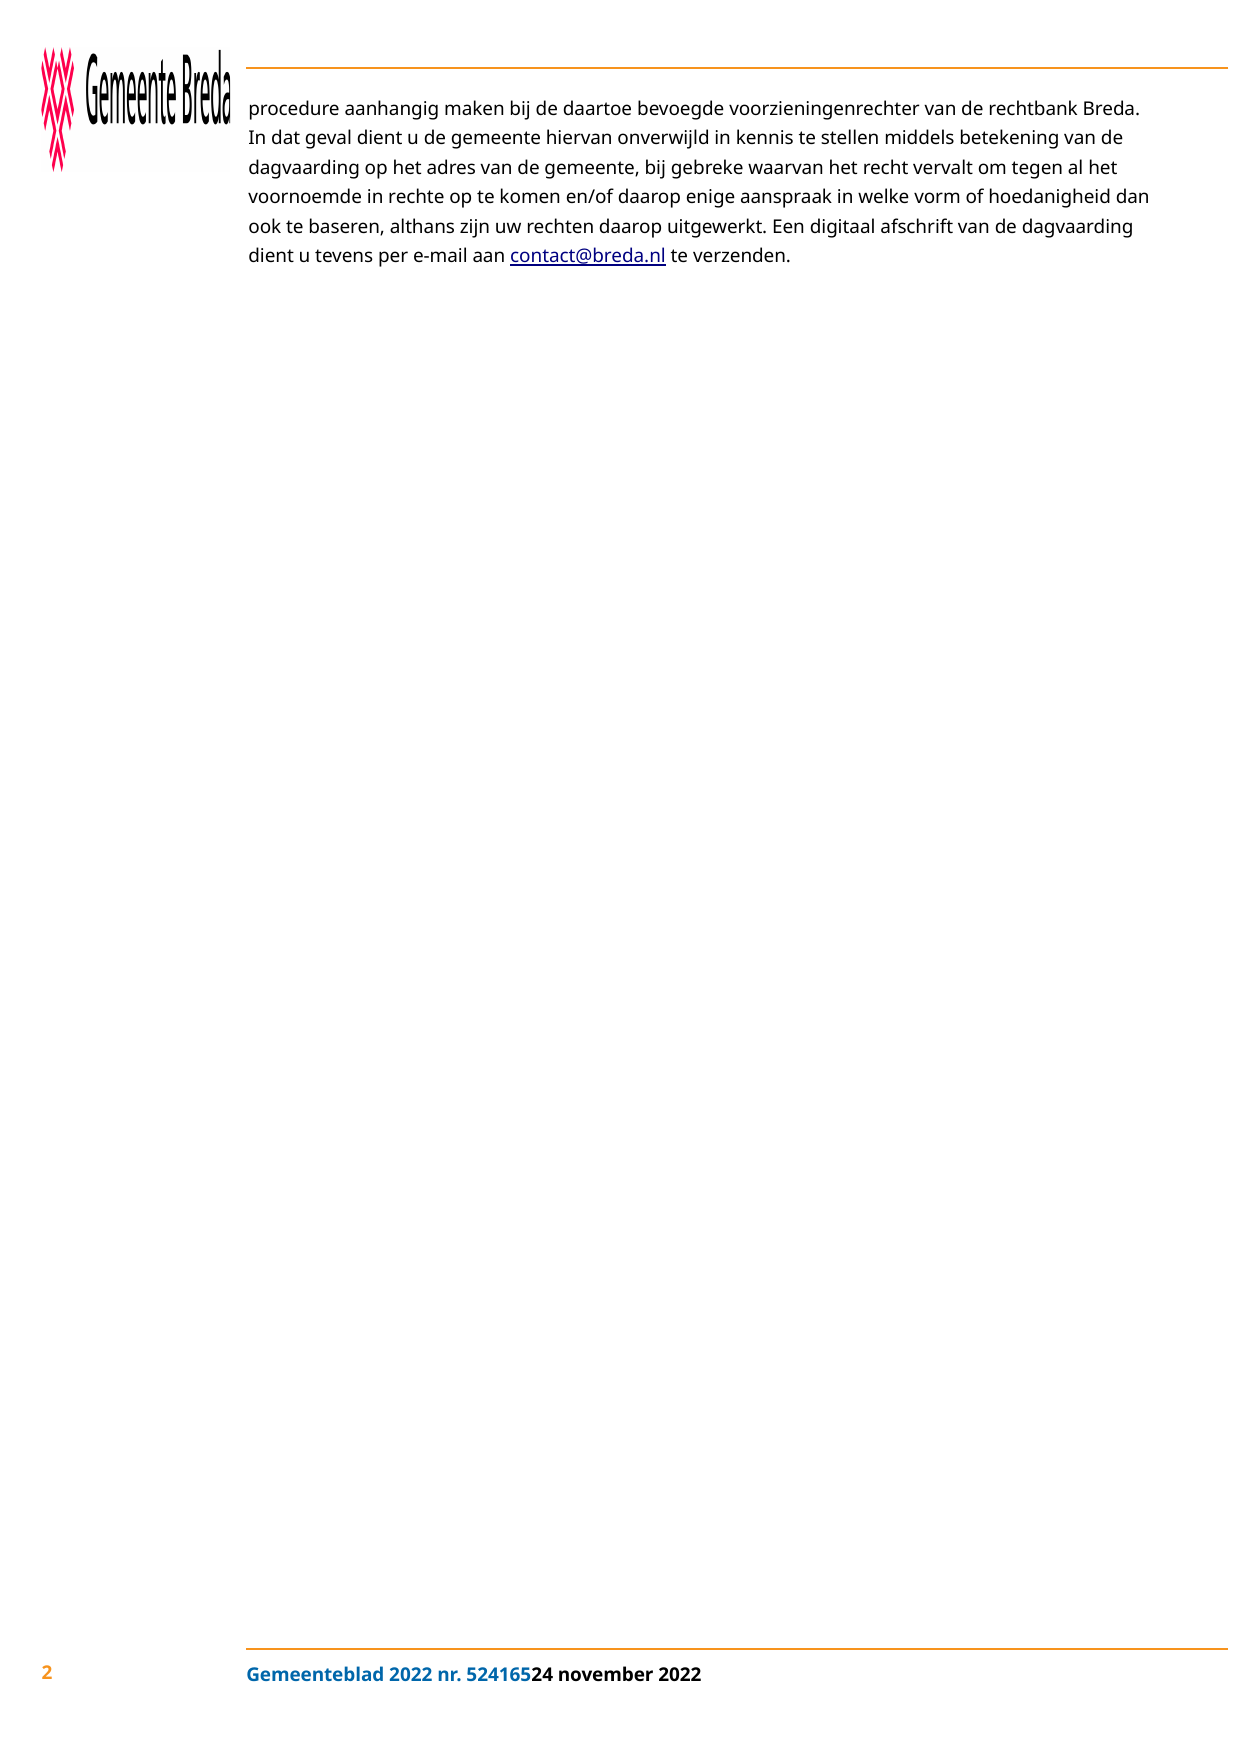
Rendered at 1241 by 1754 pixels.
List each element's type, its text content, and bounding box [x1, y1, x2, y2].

text procedure aanhangig maken bij de daartoe bevoegde voorzieningenrechter van de rechtbank Breda. In dat geval dient u de gemeente hiervan onverwijld in kennis te stellen middels betekening van de dagvaarding op het adres van de gemeente, bij gebreke waarvan het recht vervalt om tegen al het voornoemde in rechte op te komen en/of daarop enige aanspraak in welke vorm of hoedanigheid dan ook te baseren, althans zijn uw rechten daarop uitgewerkt. Een digitaal afschrift van de dagvaarding dient u tevens per e-mail aan contact@breda.nl te verzenden. [248, 95, 1152, 268]
picture [41, 47, 231, 172]
